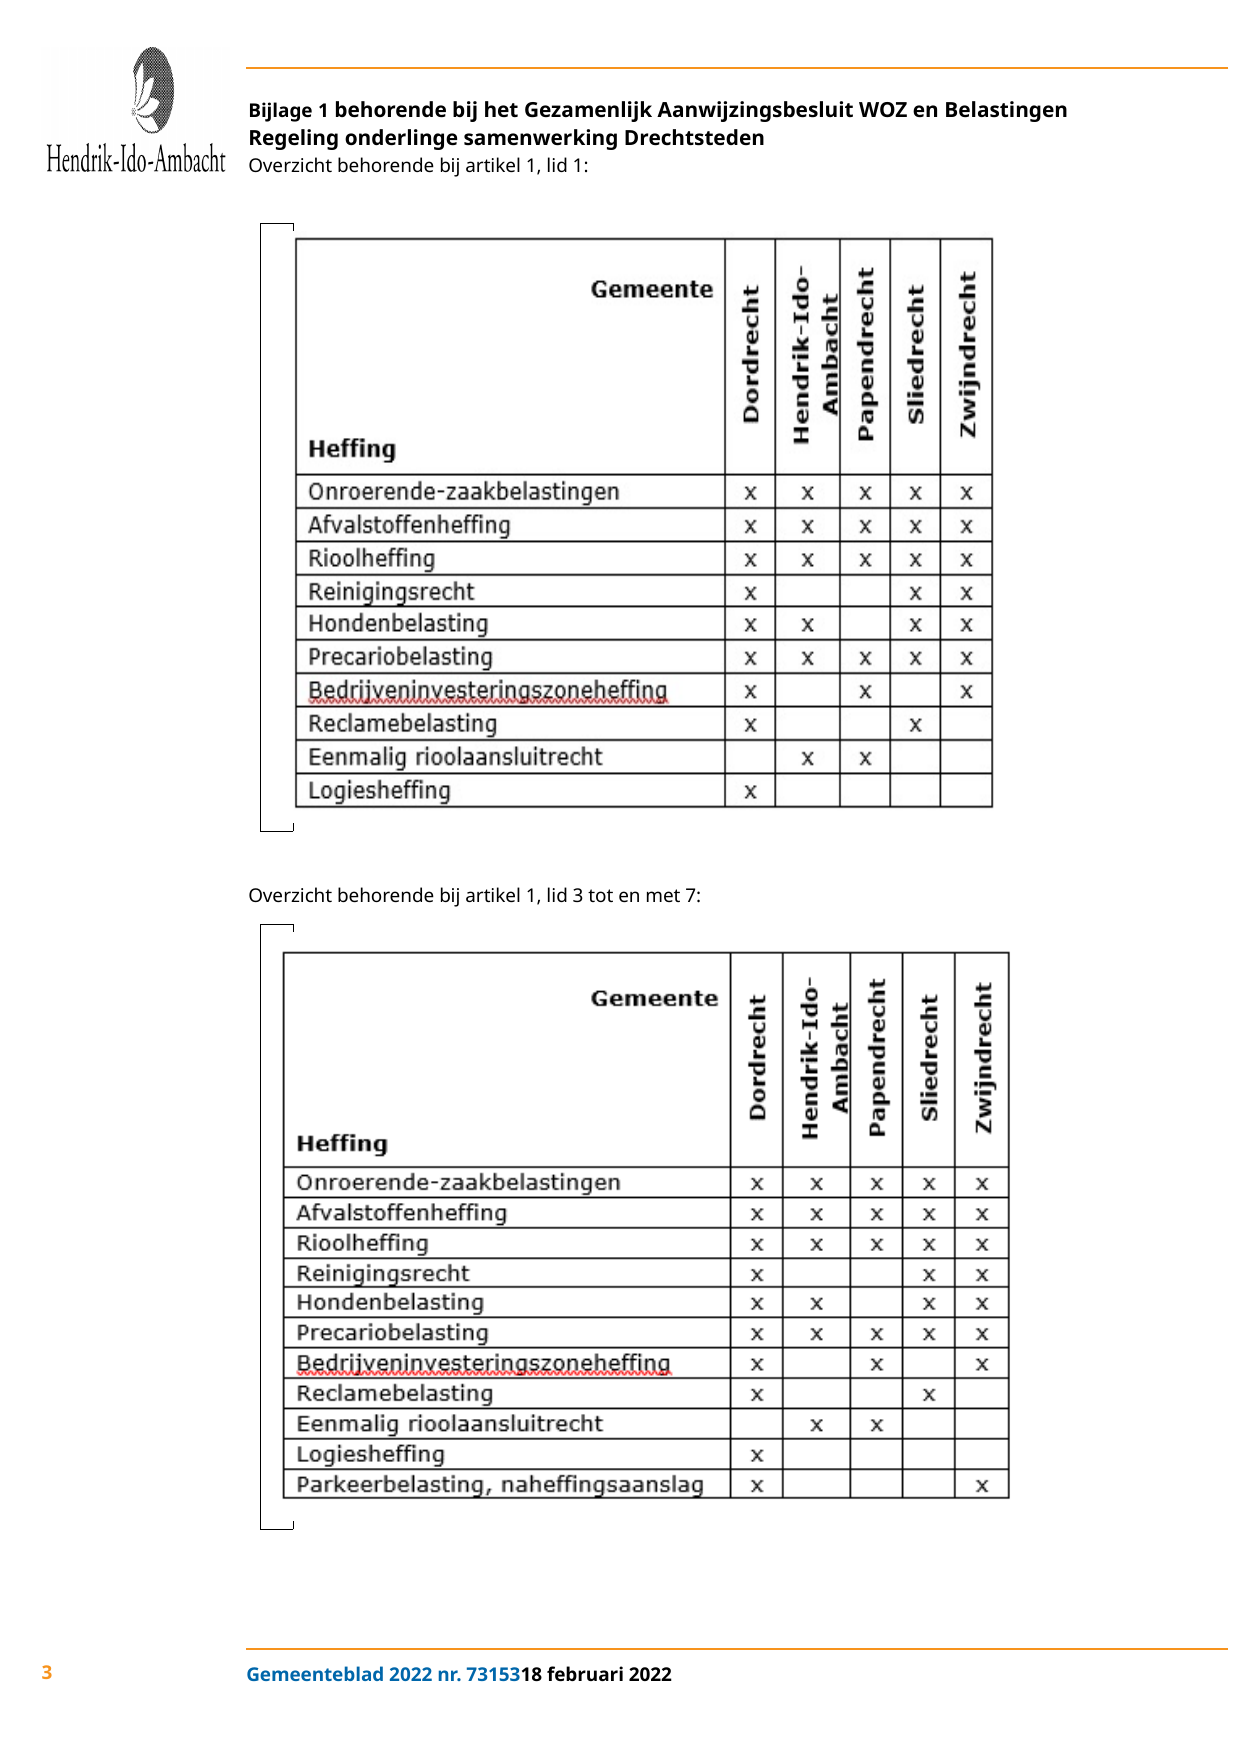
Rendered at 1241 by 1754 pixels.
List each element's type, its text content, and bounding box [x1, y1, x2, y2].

text Bijlage 1 behorende bij het Gezamenlijk Aanwijzingsbesluit WOZ en Belastingen Regeling onderlinge samenwerking Drechtsteden [248, 95, 1152, 152]
picture [41, 47, 231, 172]
picture [268, 932, 1037, 1521]
text Overzicht behorende bij artikel 1, lid 1: [248, 152, 1152, 177]
picture [268, 231, 1037, 823]
text Overzicht behorende bij artikel 1, lid 3 tot en met 7: [248, 882, 1152, 908]
